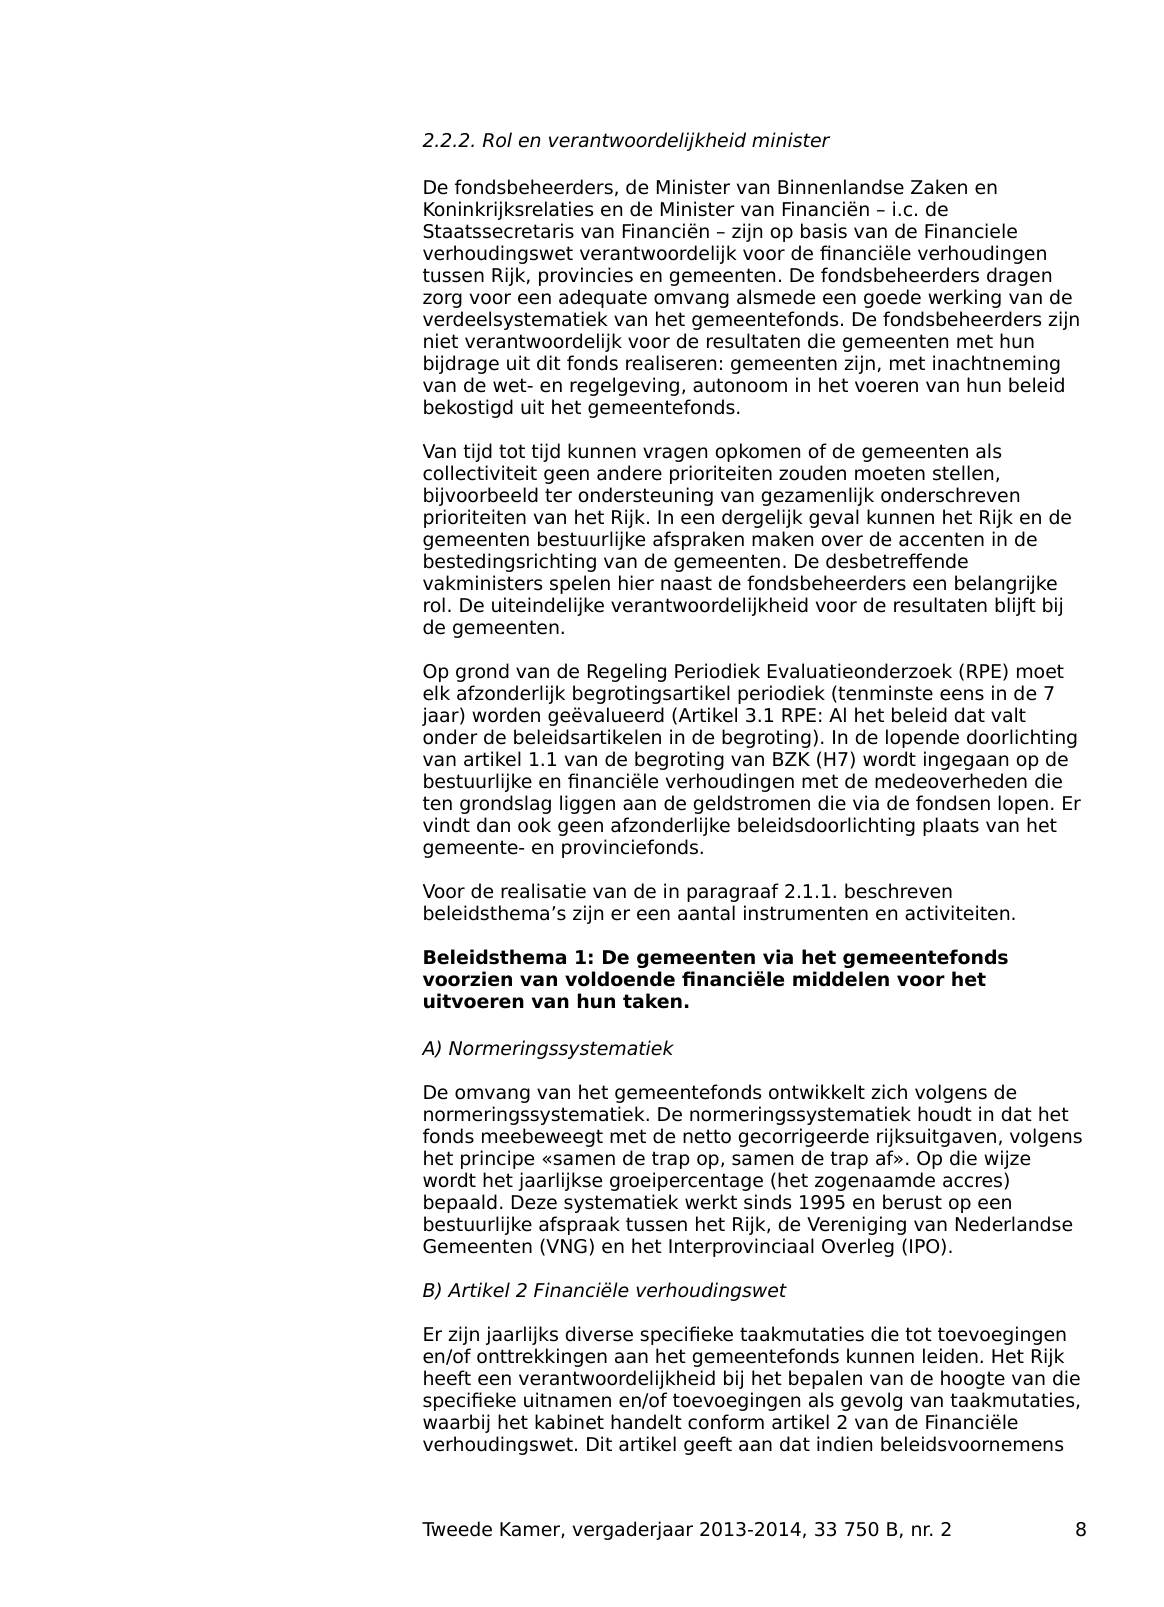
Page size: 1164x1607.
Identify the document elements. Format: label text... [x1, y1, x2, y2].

subtitle 2.2.2. Rol en verantwoordelijkheid minister [422, 130, 1087, 152]
text De omvang van het gemeentefonds ontwikkelt zich volgens de normeringssystematiek. De normeringssystematiek houdt in dat het fonds meebeweegt met de netto gecorrigeerde rijksuitgaven, volgens het principe «samen de trap op, samen de trap af». Op die wijze wordt het jaarlijkse groeipercentage (het zogenaamde accres) bepaald. Deze systematiek werkt sinds 1995 en berust op een bestuurlijke afspraak tussen het Rijk, de Vereniging van Nederlandse Gemeenten (VNG) en het Interprovinciaal Overleg (IPO). [422, 1082, 1087, 1258]
text Voor de realisatie van de in paragraaf 2.1.1. beschreven beleidsthema’s zijn er een aantal instrumenten en activiteiten. [422, 881, 1087, 925]
subtitle B) Artikel 2 Financiële verhoudingswet [422, 1280, 1087, 1302]
text Van tijd tot tijd kunnen vragen opkomen of de gemeenten als collectiviteit geen andere prioriteiten zouden moeten stellen, bijvoorbeeld ter ondersteuning van gezamenlijk onderschreven prioriteiten van het Rijk. In een dergelijk geval kunnen het Rijk en de gemeenten bestuurlijke afspraken maken over de accenten in de bestedingsrichting van de gemeenten. De desbetreffende vakministers spelen hier naast de fondsbeheerders een belangrijke rol. De uiteindelijke verantwoordelijkheid voor de resultaten blijft bij de gemeenten. [422, 441, 1087, 639]
subtitle A) Normeringssystematiek [422, 1038, 1087, 1060]
text Op grond van de Regeling Periodiek Evaluatieonderzoek (RPE) moet elk afzonderlijk begrotingsartikel periodiek (tenminste eens in de 7 jaar) worden geëvalueerd (Artikel 3.1 RPE: Al het beleid dat valt onder de beleidsartikelen in de begroting). In de lopende doorlichting van artikel 1.1 van de begroting van BZK (H7) wordt ingegaan op de bestuurlijke en financiële verhoudingen met de medeoverheden die ten grondslag liggen aan de geldstromen die via de fondsen lopen. Er vindt dan ook geen afzonderlijke beleidsdoorlichting plaats van het gemeente- en provinciefonds. [422, 661, 1087, 859]
subtitle Beleidsthema 1: De gemeenten via het gemeentefonds voorzien van voldoende financiële middelen voor het uitvoeren van hun taken. [422, 947, 1087, 1013]
text Er zijn jaarlijks diverse specifieke taakmutaties die tot toevoegingen en/of onttrekkingen aan het gemeentefonds kunnen leiden. Het Rijk heeft een verantwoordelijkheid bij het bepalen van de hoogte van die specifieke uitnamen en/of toevoegingen als gevolg van taakmutaties, waarbij het kabinet handelt conform artikel 2 van de Financiële verhoudingswet. Dit artikel geeft aan dat indien beleidsvoornemens [422, 1324, 1087, 1456]
text De fondsbeheerders, de Minister van Binnenlandse Zaken en Koninkrijksrelaties en de Minister van Financiën – i.c. de Staatssecretaris van Financiën – zijn op basis van de Financiele verhoudingswet verantwoordelijk voor de financiële verhoudingen tussen Rijk, provincies en gemeenten. De fondsbeheerders dragen zorg voor een adequate omvang alsmede een goede werking van de verdeelsystematiek van het gemeentefonds. De fondsbeheerders zijn niet verantwoordelijk voor de resultaten die gemeenten met hun bijdrage uit dit fonds realiseren: gemeenten zijn, met inachtneming van de wet- en regelgeving, autonoom in het voeren van hun beleid bekostigd uit het gemeentefonds. [422, 177, 1087, 419]
